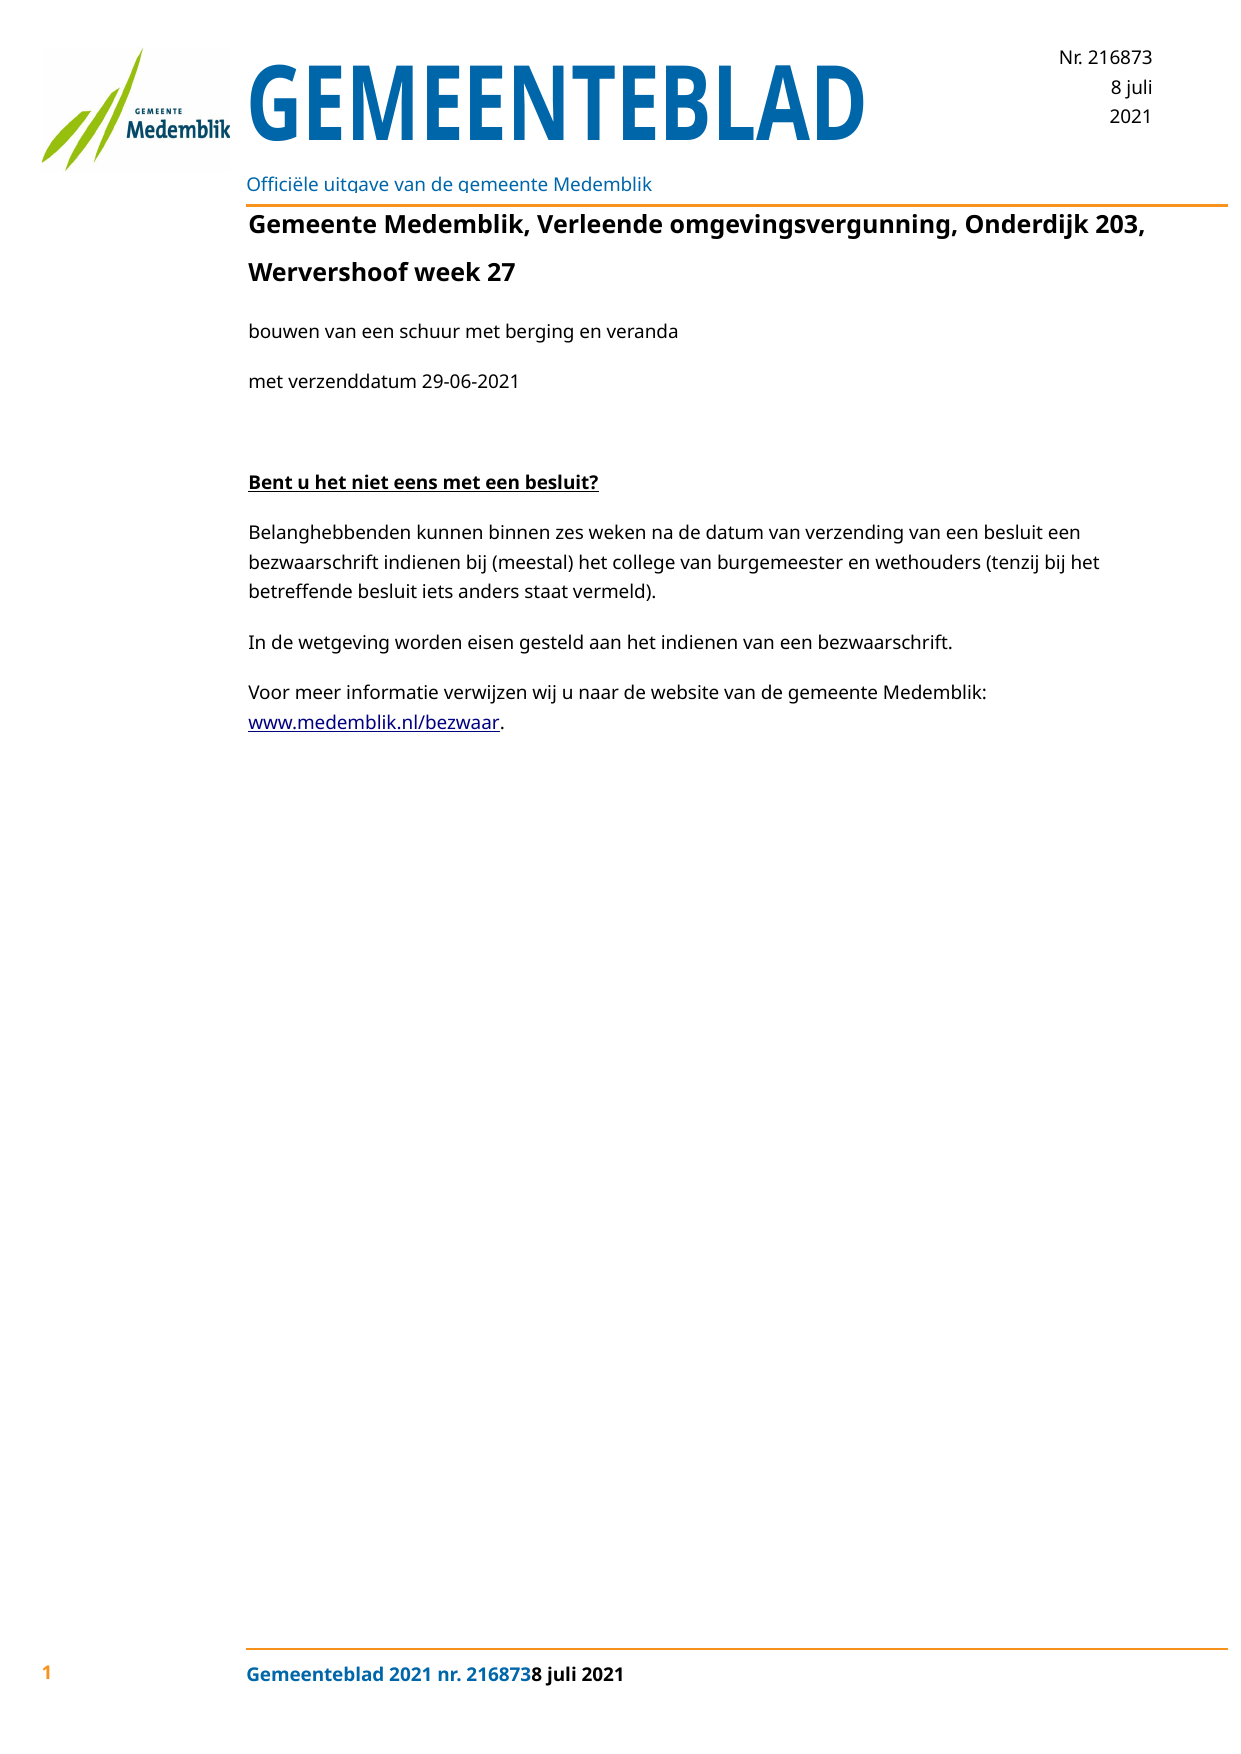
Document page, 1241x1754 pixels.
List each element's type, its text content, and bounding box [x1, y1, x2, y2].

text bouwen van een schuur met berging en veranda [248, 318, 1152, 344]
picture [41, 47, 231, 172]
text In de wetgeving worden eisen gesteld aan het indienen van een bezwaarschrift. [248, 629, 1152, 655]
text Belanghebbenden kunnen binnen zes weken na de datum van verzending van een besluit een bezwaarschrift indienen bij (meestal) het college van burgemeester en wethouders (tenzij bij het betreffende besluit iets anders staat vermeld). [248, 519, 1152, 604]
text Bent u het niet eens met een besluit? [248, 469, 1152, 495]
text met verzenddatum 29-06-2021 [248, 368, 1152, 394]
text Voor meer informatie verwijzen wij u naar de website van de gemeente Medemblik: www.medemblik.nl/bezwaar. [248, 679, 1152, 735]
text Gemeente Medemblik, Verleende omgevingsvergunning, Onderdijk 203, Wervershoof week 27 [248, 207, 1152, 288]
